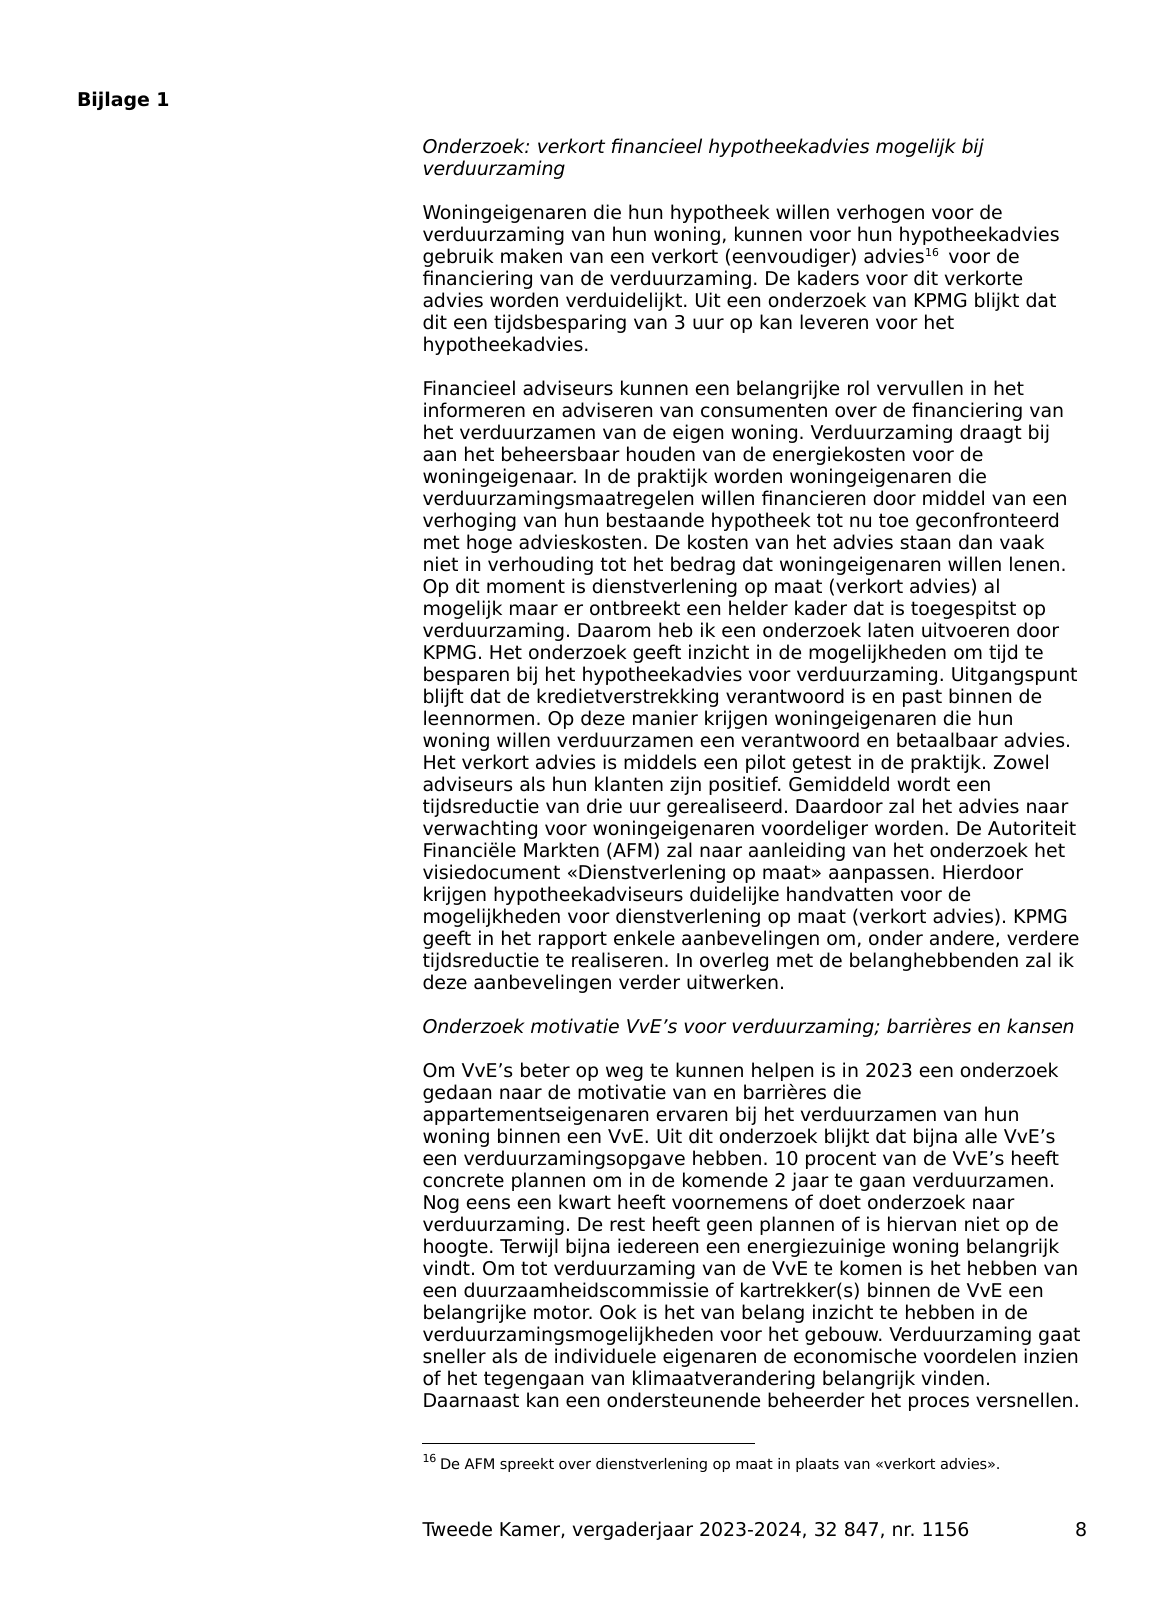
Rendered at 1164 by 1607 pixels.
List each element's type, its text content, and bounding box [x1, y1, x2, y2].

subtitle Onderzoek motivatie VvE’s voor verduurzaming; barrières en kansen [422, 1016, 1087, 1038]
text De AFM spreekt over dienstverlening op maat in plaats van «verkort advies». [422, 1452, 1087, 1474]
subtitle Bijlage 1 [77, 89, 1087, 111]
text Woningeigenaren die hun hypotheek willen verhogen voor de verduurzaming van hun woning, kunnen voor hun hypotheekadvies gebruik maken van een verkort (eenvoudiger) advies voor de financiering van de verduurzaming. De kaders voor dit verkorte advies worden verduidelijkt. Uit een onderzoek van KPMG blijkt dat dit een tijdsbesparing van 3 uur op kan leveren voor het hypotheekadvies. [422, 202, 1087, 356]
subtitle Onderzoek: verkort financieel hypotheekadvies mogelijk bij verduurzaming [422, 136, 1087, 180]
text Financieel adviseurs kunnen een belangrijke rol vervullen in het informeren en adviseren van consumenten over de financiering van het verduurzamen van de eigen woning. Verduurzaming draagt bij aan het beheersbaar houden van de energiekosten voor de woningeigenaar. In de praktijk worden woningeigenaren die verduurzamingsmaatregelen willen financieren door middel van een verhoging van hun bestaande hypotheek tot nu toe geconfronteerd met hoge advieskosten. De kosten van het advies staan dan vaak niet in verhouding tot het bedrag dat woningeigenaren willen lenen. Op dit moment is dienstverlening op maat (verkort advies) al mogelijk maar er ontbreekt een helder kader dat is toegespitst op verduurzaming. Daarom heb ik een onderzoek laten uitvoeren door KPMG. Het onderzoek geeft inzicht in de mogelijkheden om tijd te besparen bij het hypotheekadvies voor verduurzaming. Uitgangspunt blijft dat de kredietverstrekking verantwoord is en past binnen de leennormen. Op deze manier krijgen woningeigenaren die hun woning willen verduurzamen een verantwoord en betaalbaar advies. Het verkort advies is middels een pilot getest in de praktijk. Zowel adviseurs als hun klanten zijn positief. Gemiddeld wordt een tijdsreductie van drie uur gerealiseerd. Daardoor zal het advies naar verwachting voor woningeigenaren voordeliger worden. De Autoriteit Financiële Markten (AFM) zal naar aanleiding van het onderzoek het visiedocument «Dienstverlening op maat» aanpassen. Hierdoor krijgen hypotheekadviseurs duidelijke handvatten voor de mogelijkheden voor dienstverlening op maat (verkort advies). KPMG geeft in het rapport enkele aanbevelingen om, onder andere, verdere tijdsreductie te realiseren. In overleg met de belanghebbenden zal ik deze aanbevelingen verder uitwerken. [422, 378, 1087, 994]
text Om VvE’s beter op weg te kunnen helpen is in 2023 een onderzoek gedaan naar de motivatie van en barrières die appartementseigenaren ervaren bij het verduurzamen van hun woning binnen een VvE. Uit dit onderzoek blijkt dat bijna alle VvE’s een verduurzamingsopgave hebben. 10 procent van de VvE’s heeft concrete plannen om in de komende 2 jaar te gaan verduurzamen. Nog eens een kwart heeft voornemens of doet onderzoek naar verduurzaming. De rest heeft geen plannen of is hiervan niet op de hoogte. Terwijl bijna iedereen een energiezuinige woning belangrijk vindt. Om tot verduurzaming van de VvE te komen is het hebben van een duurzaamheidscommissie of kartrekker(s) binnen de VvE een belangrijke motor. Ook is het van belang inzicht te hebben in de verduurzamingsmogelijkheden voor het gebouw. Verduurzaming gaat sneller als de individuele eigenaren de economische voordelen inzien of het tegengaan van klimaatverandering belangrijk vinden. Daarnaast kan een ondersteunende beheerder het proces versnellen. [422, 1060, 1087, 1412]
